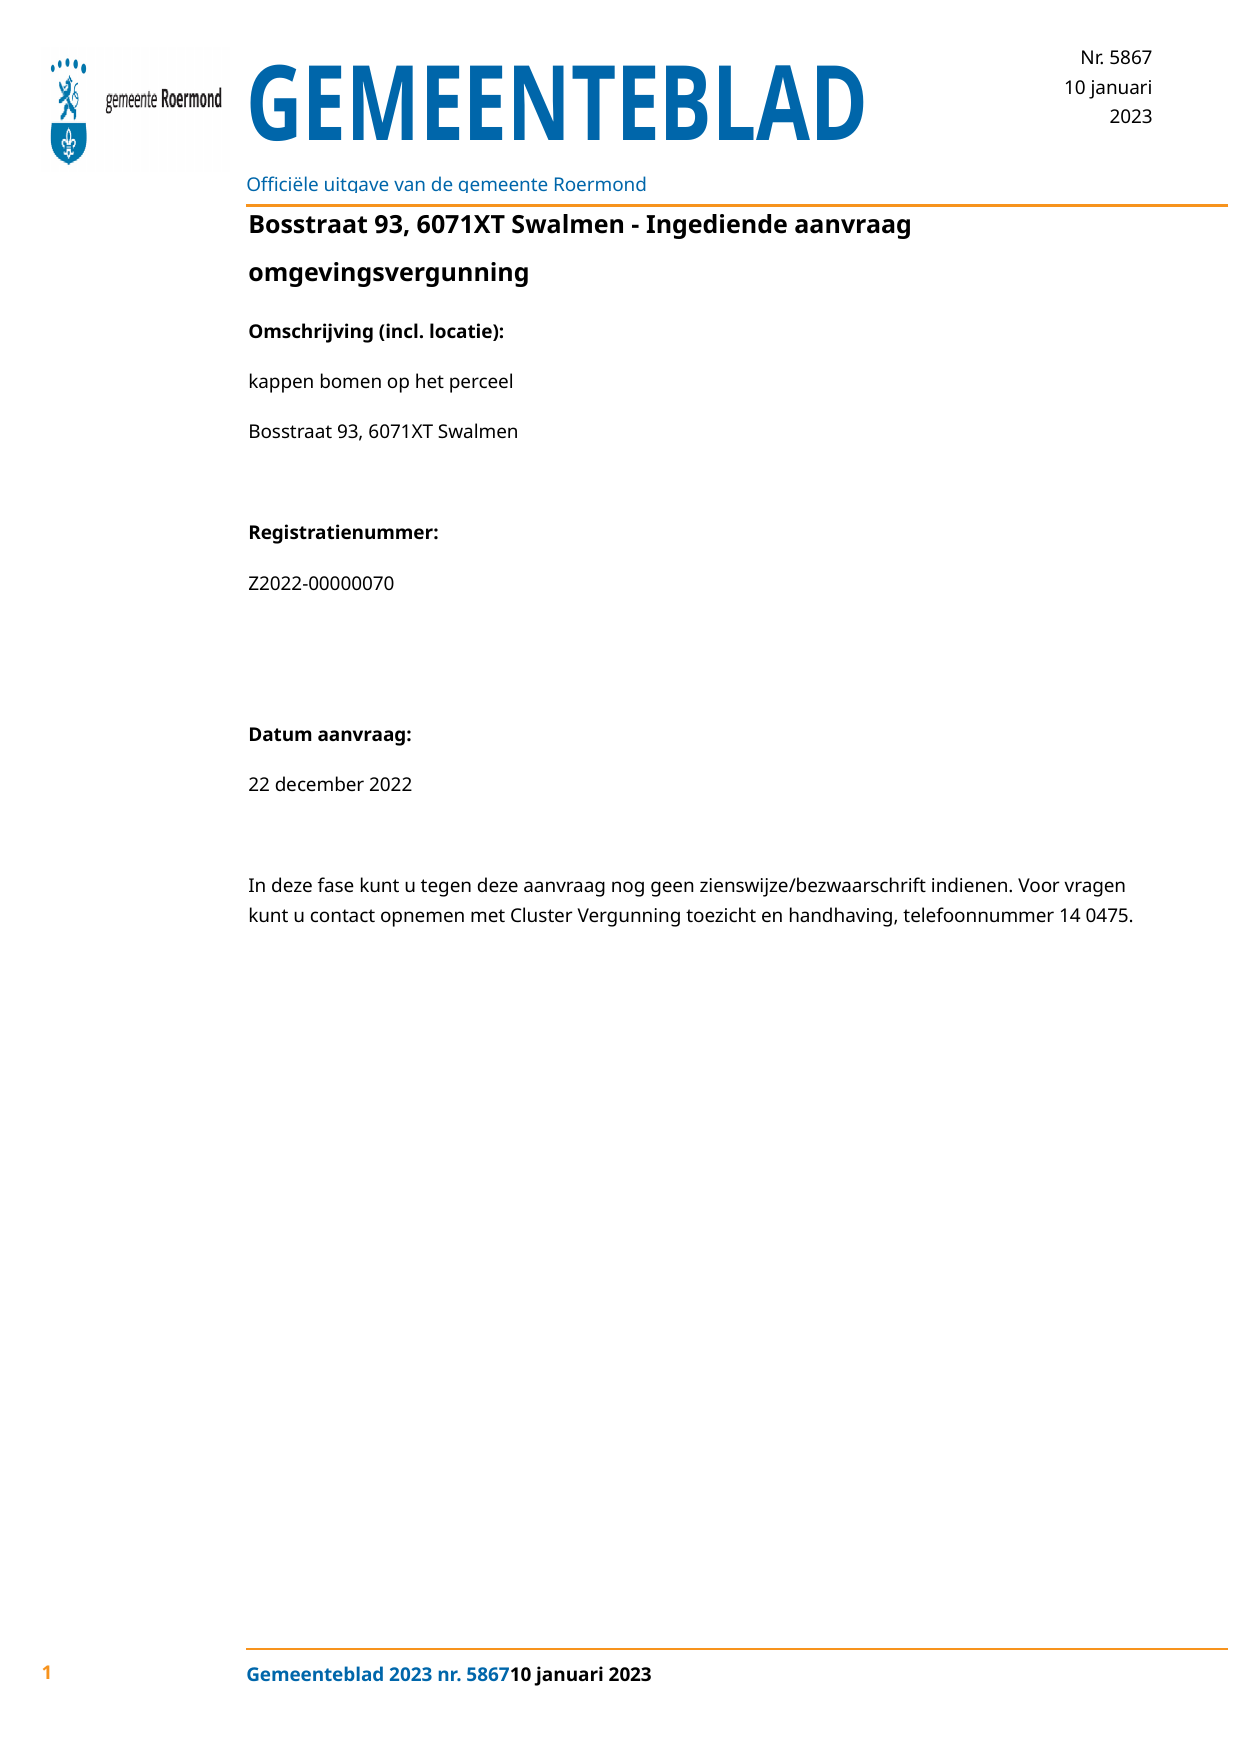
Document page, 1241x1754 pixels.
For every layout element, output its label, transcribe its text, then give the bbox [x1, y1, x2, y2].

picture [41, 47, 231, 172]
text Bosstraat 93, 6071XT Swalmen [248, 419, 1152, 444]
text In deze fase kunt u tegen deze aanvraag nog geen zienswijze/bezwaarschrift indienen. Voor vragen kunt u contact opnemen met Cluster Vergunning toezicht en handhaving, telefoonnummer 14 0475. [248, 872, 1152, 928]
text Z2022-00000070 [248, 570, 1152, 596]
text Datum aanvraag: [248, 721, 1152, 747]
text 22 december 2022 [248, 772, 1152, 797]
text Registratienummer: [248, 519, 1152, 545]
text Omschrijving (incl. locatie): [248, 318, 1152, 344]
text Bosstraat 93, 6071XT Swalmen - Ingediende aanvraag omgevingsvergunning [248, 207, 1152, 288]
text kappen bomen op het perceel [248, 368, 1152, 394]
